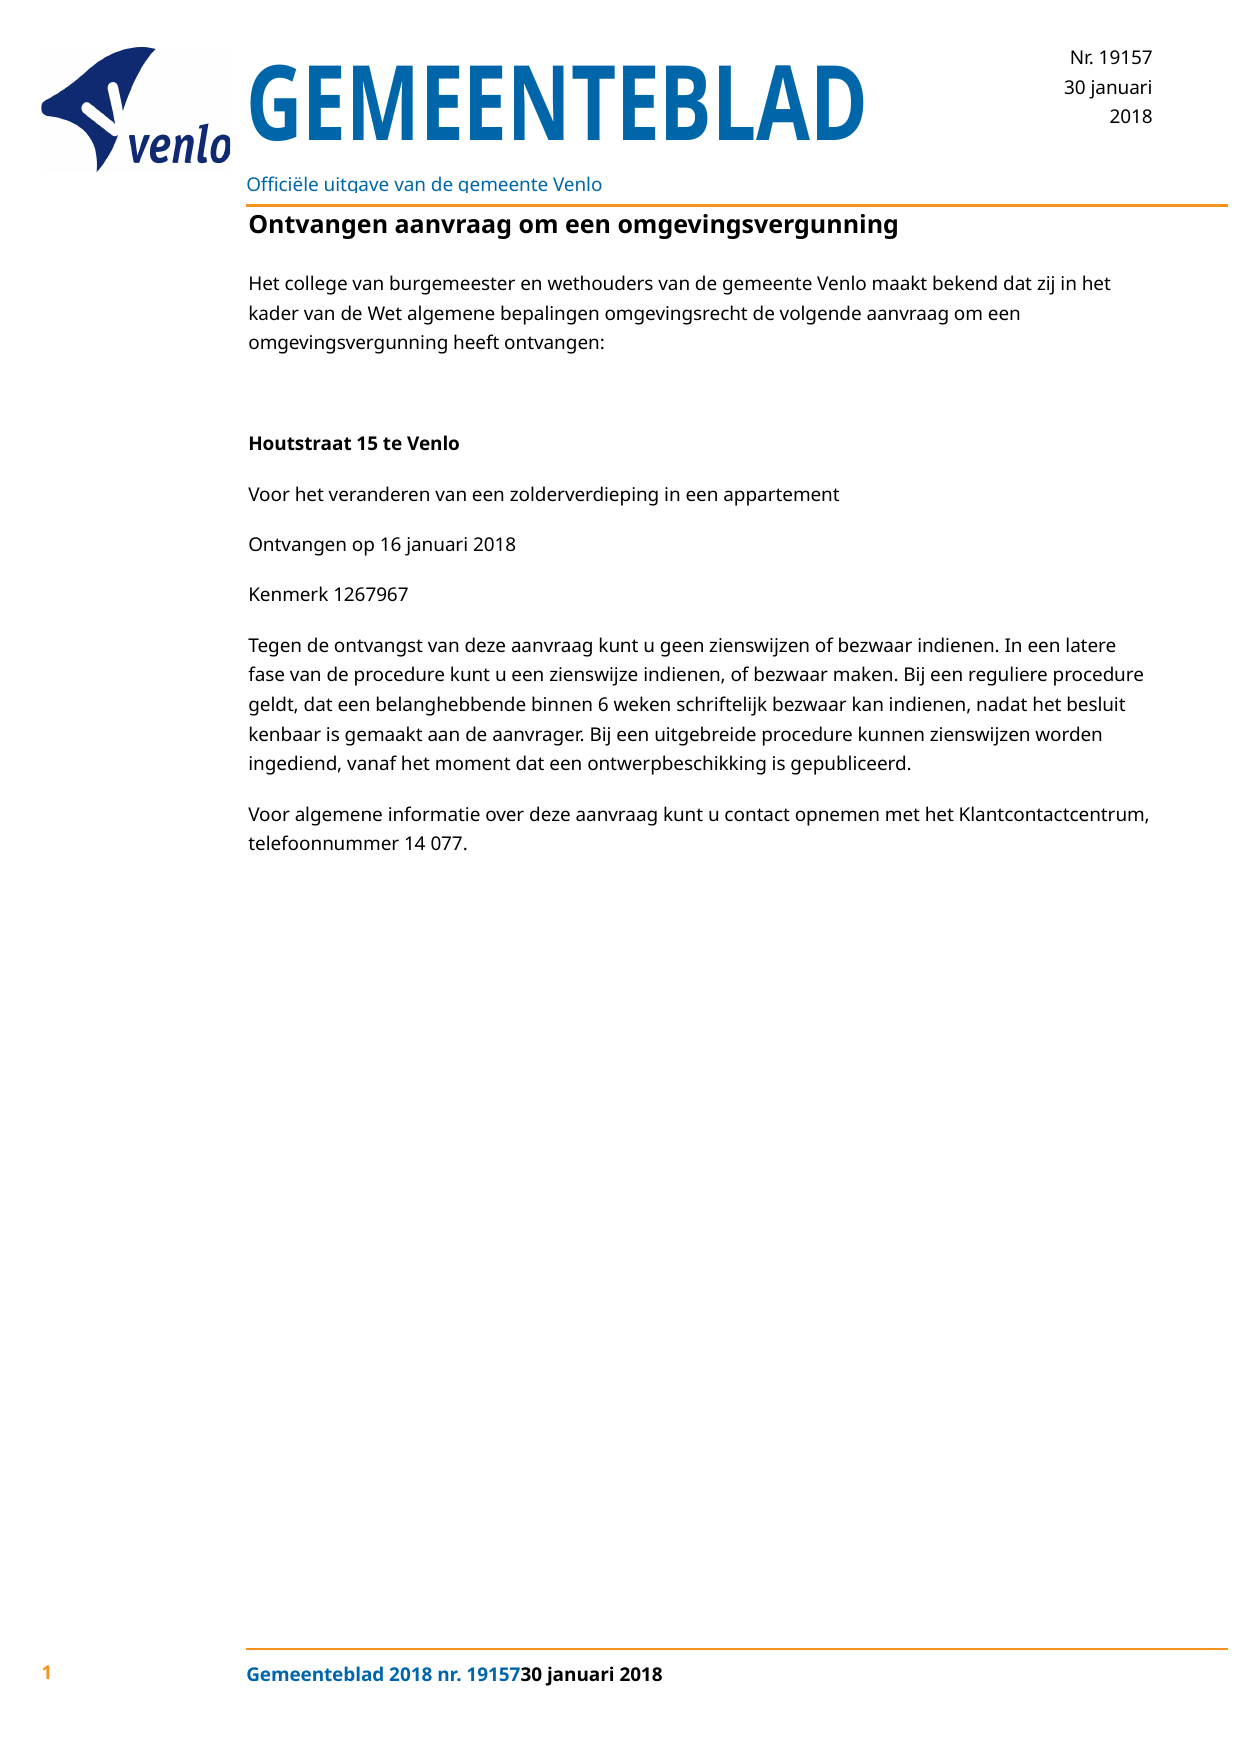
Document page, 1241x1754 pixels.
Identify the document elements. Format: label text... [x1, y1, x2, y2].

text Voor algemene informatie over deze aanvraag kunt u contact opnemen met het Klantcontactcentrum, telefoonnummer 14 077. [248, 801, 1152, 856]
text Het college van burgemeester en wethouders van de gemeente Venlo maakt bekend dat zij in het kader van de Wet algemene bepalingen omgevingsrecht de volgende aanvraag om een omgevingsvergunning heeft ontvangen: [248, 270, 1152, 355]
text Houtstraat 15 te Venlo [248, 430, 1152, 456]
text Ontvangen op 16 januari 2018 [248, 531, 1152, 557]
text Ontvangen aanvraag om een omgevingsvergunning [248, 207, 1152, 241]
text Voor het veranderen van een zolderverdieping in een appartement [248, 481, 1152, 506]
text Kenmerk 1267967 [248, 582, 1152, 607]
text Tegen de ontvangst van deze aanvraag kunt u geen zienswijzen of bezwaar indienen. In een latere fase van de procedure kunt u een zienswijze indienen, of bezwaar maken. Bij een reguliere procedure geldt, dat een belanghebbende binnen 6 weken schriftelijk bezwaar kan indienen, nadat het besluit kenbaar is gemaakt aan de aanvrager. Bij een uitgebreide procedure kunnen zienswijzen worden ingediend, vanaf het moment dat een ontwerpbeschikking is gepubliceerd. [248, 632, 1152, 776]
picture [41, 47, 231, 172]
